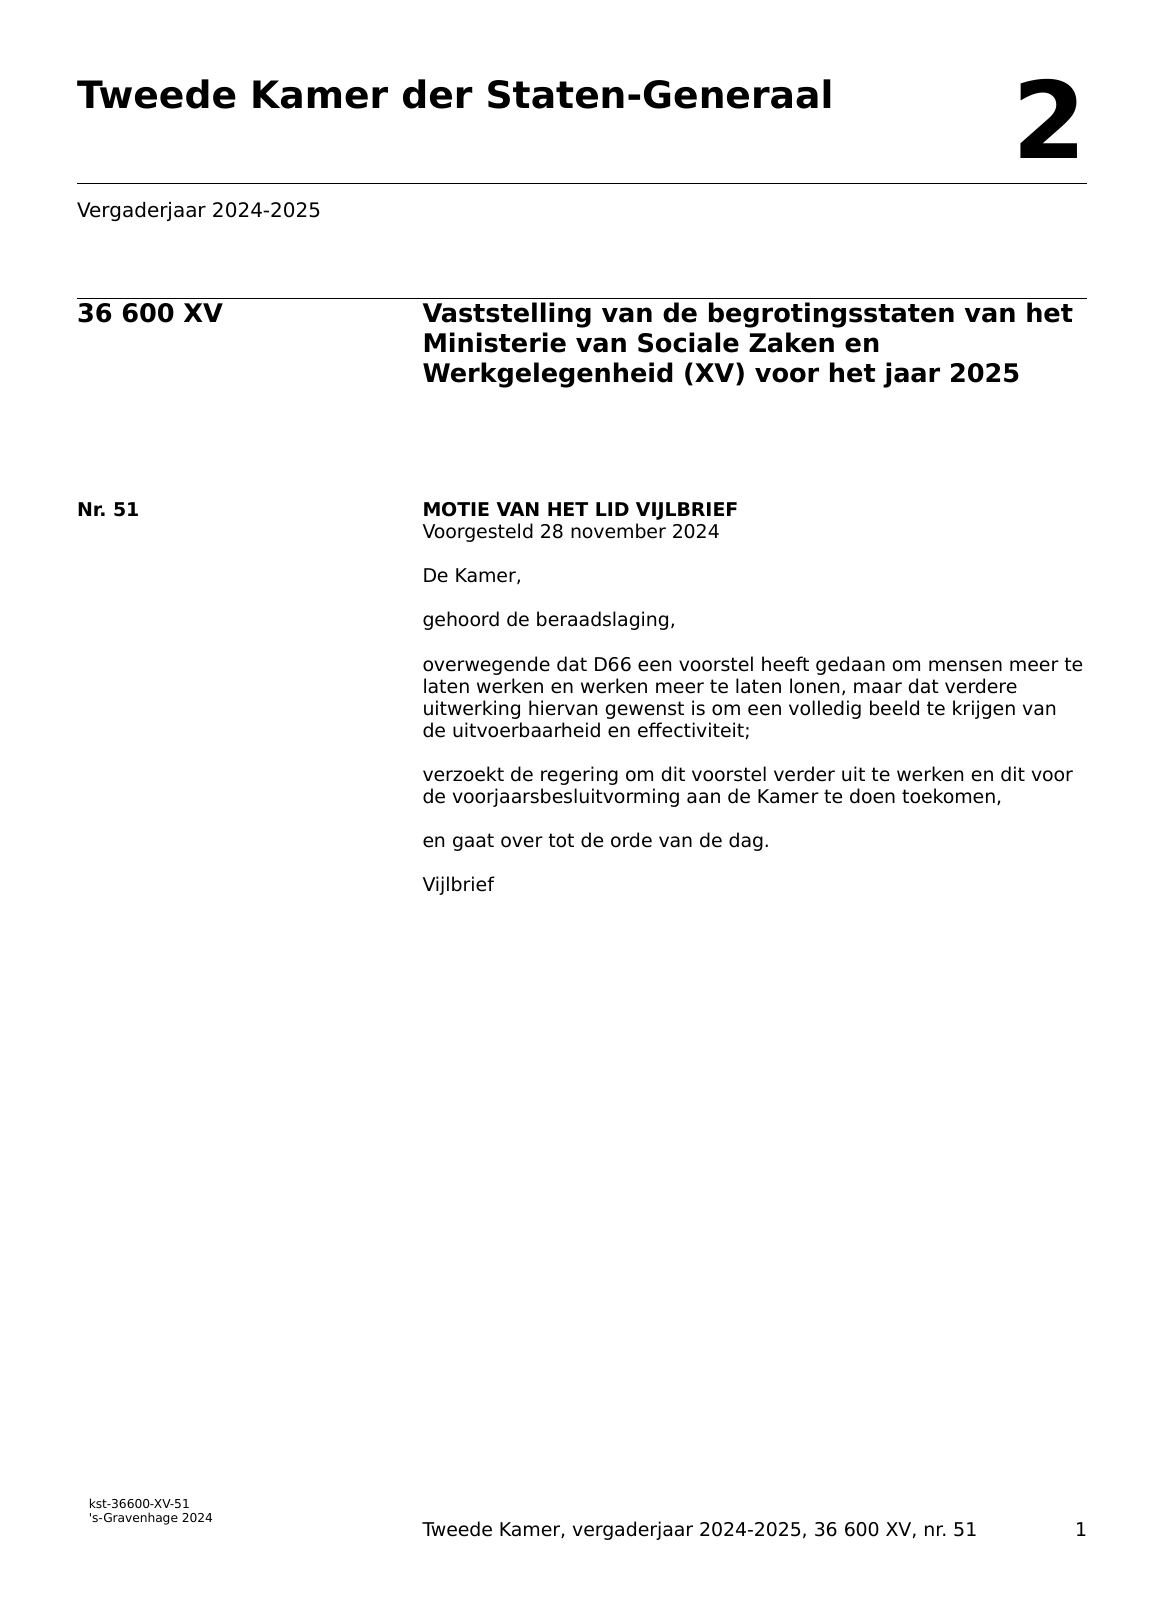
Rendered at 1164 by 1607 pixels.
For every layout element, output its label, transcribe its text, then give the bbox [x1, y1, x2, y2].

text Vijlbrief [422, 874, 1087, 896]
text overwegende dat D66 een voorstel heeft gedaan om mensen meer te laten werken en werken meer te laten lonen, maar dat verdere uitwerking hiervan gewenst is om een volledig beeld te krijgen van de uitvoerbaarheid en effectiviteit; [422, 653, 1087, 741]
text kst-36600-XV-51 [88, 1497, 323, 1511]
text gehoord de beraadslaging, [422, 609, 1087, 631]
text De Kamer, [422, 565, 1087, 587]
table_header 2 [886, 59, 1087, 183]
text verzoekt de regering om dit voorstel verder uit te werken en dit voor de voorjaarsbesluitvorming aan de Kamer te doen toekomen, [422, 764, 1087, 808]
subtitle Nr. 51 MOTIE VAN HET LID VIJLBRIEF [77, 499, 1087, 521]
text en gaat over tot de orde van de dag. [422, 830, 1087, 852]
subtitle 36 600 XV Vaststelling van de begrotingsstaten van het Ministerie van Sociale Zaken en Werkgelegenheid (XV) voor het jaar 2025 [77, 299, 1087, 388]
table_header Tweede Kamer der Staten-Generaal [77, 59, 886, 183]
text 's-Gravenhage 2024 [88, 1511, 323, 1525]
table_cell Vergaderjaar 2024-2025 [77, 184, 1087, 298]
text Voorgesteld 28 november 2024 [422, 521, 1087, 543]
